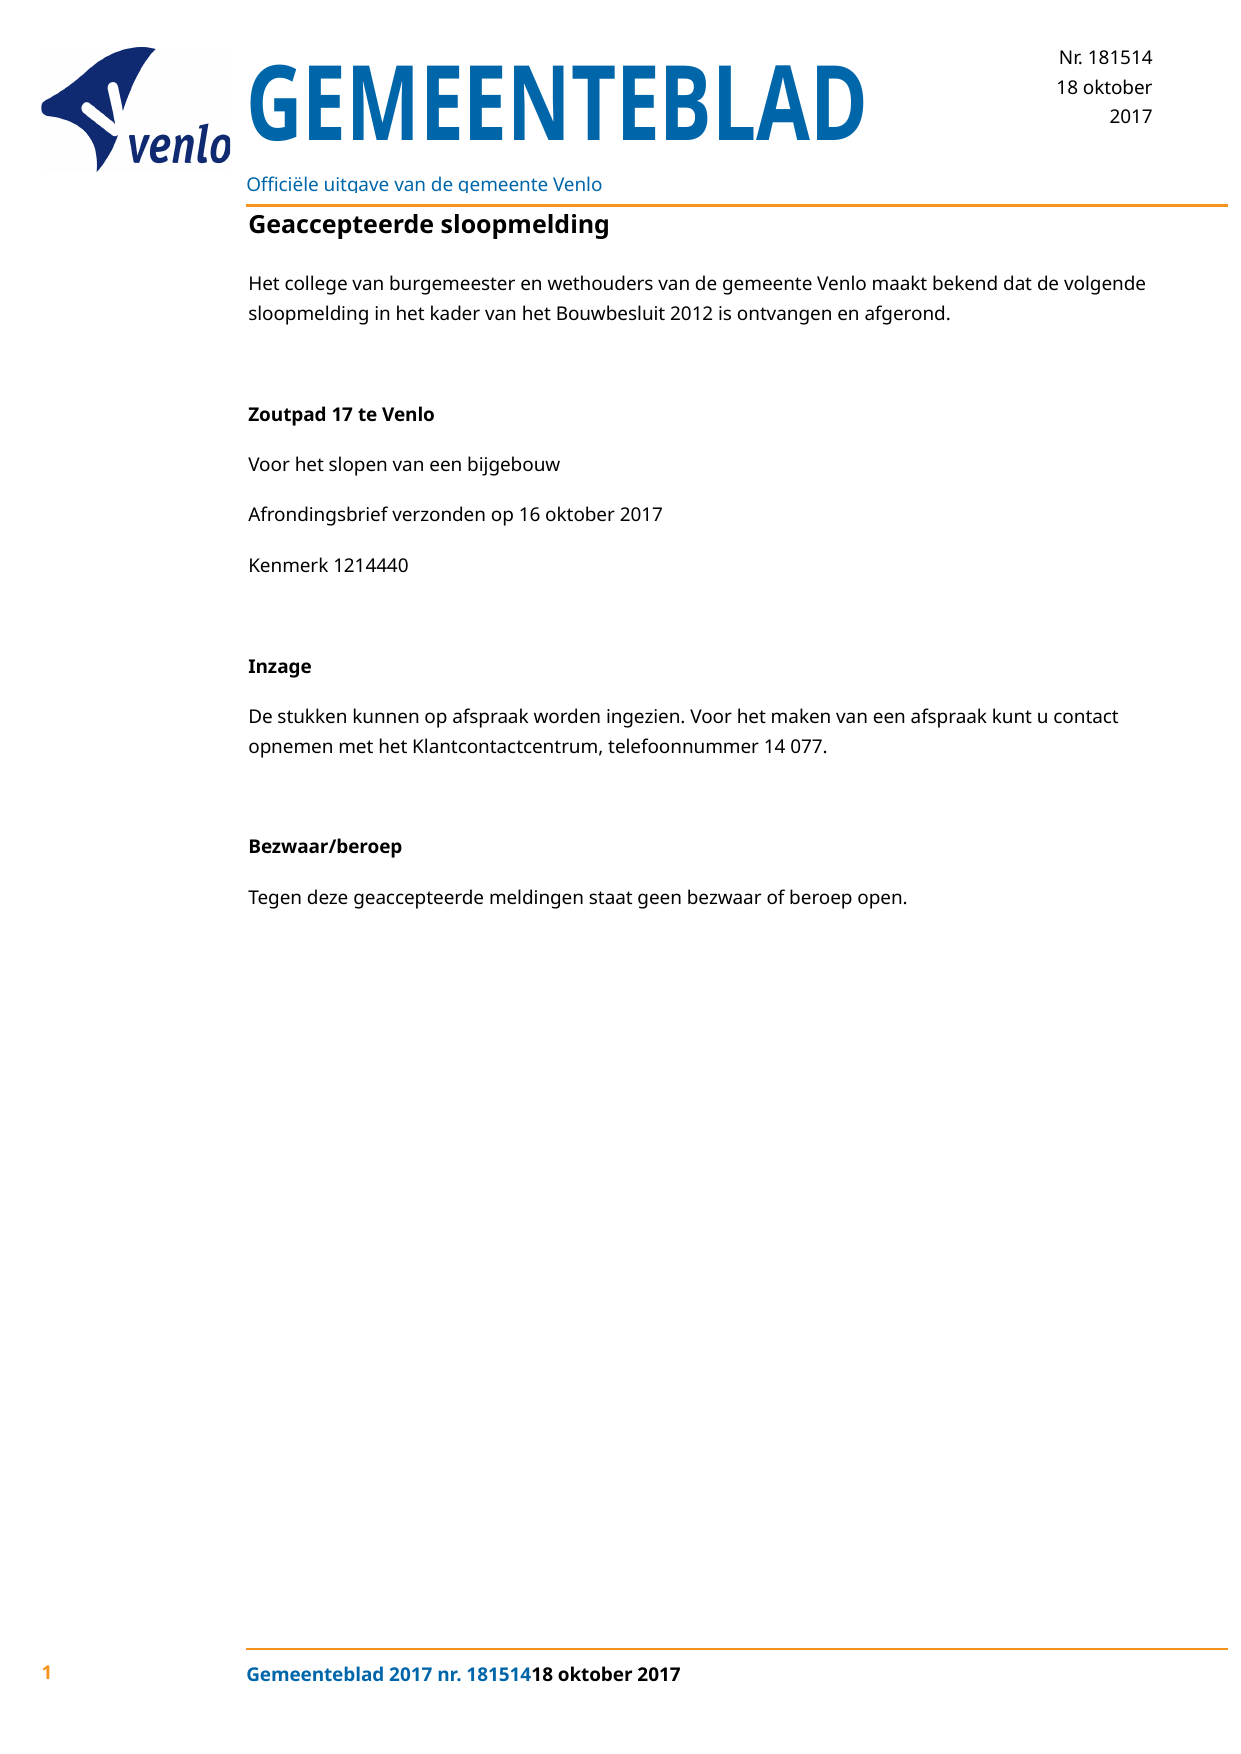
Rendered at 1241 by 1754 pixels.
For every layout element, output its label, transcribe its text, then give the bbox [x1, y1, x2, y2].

text Het college van burgemeester en wethouders van de gemeente Venlo maakt bekend dat de volgende sloopmelding in het kader van het Bouwbesluit 2012 is ontvangen en afgerond. [248, 270, 1152, 326]
text Kenmerk 1214440 [248, 552, 1152, 578]
text Geaccepteerde sloopmelding [248, 207, 1152, 241]
text Tegen deze geaccepteerde meldingen staat geen bezwaar of beroep open. [248, 884, 1152, 910]
text Voor het slopen van een bijgebouw [248, 451, 1152, 477]
text De stukken kunnen op afspraak worden ingezien. Voor het maken van een afspraak kunt u contact opnemen met het Klantcontactcentrum, telefoonnummer 14 077. [248, 703, 1152, 758]
text Zoutpad 17 te Venlo [248, 401, 1152, 426]
picture [41, 47, 231, 172]
text Bezwaar/beroep [248, 834, 1152, 859]
text Inzage [248, 653, 1152, 678]
text Afrondingsbrief verzonden op 16 oktober 2017 [248, 502, 1152, 527]
